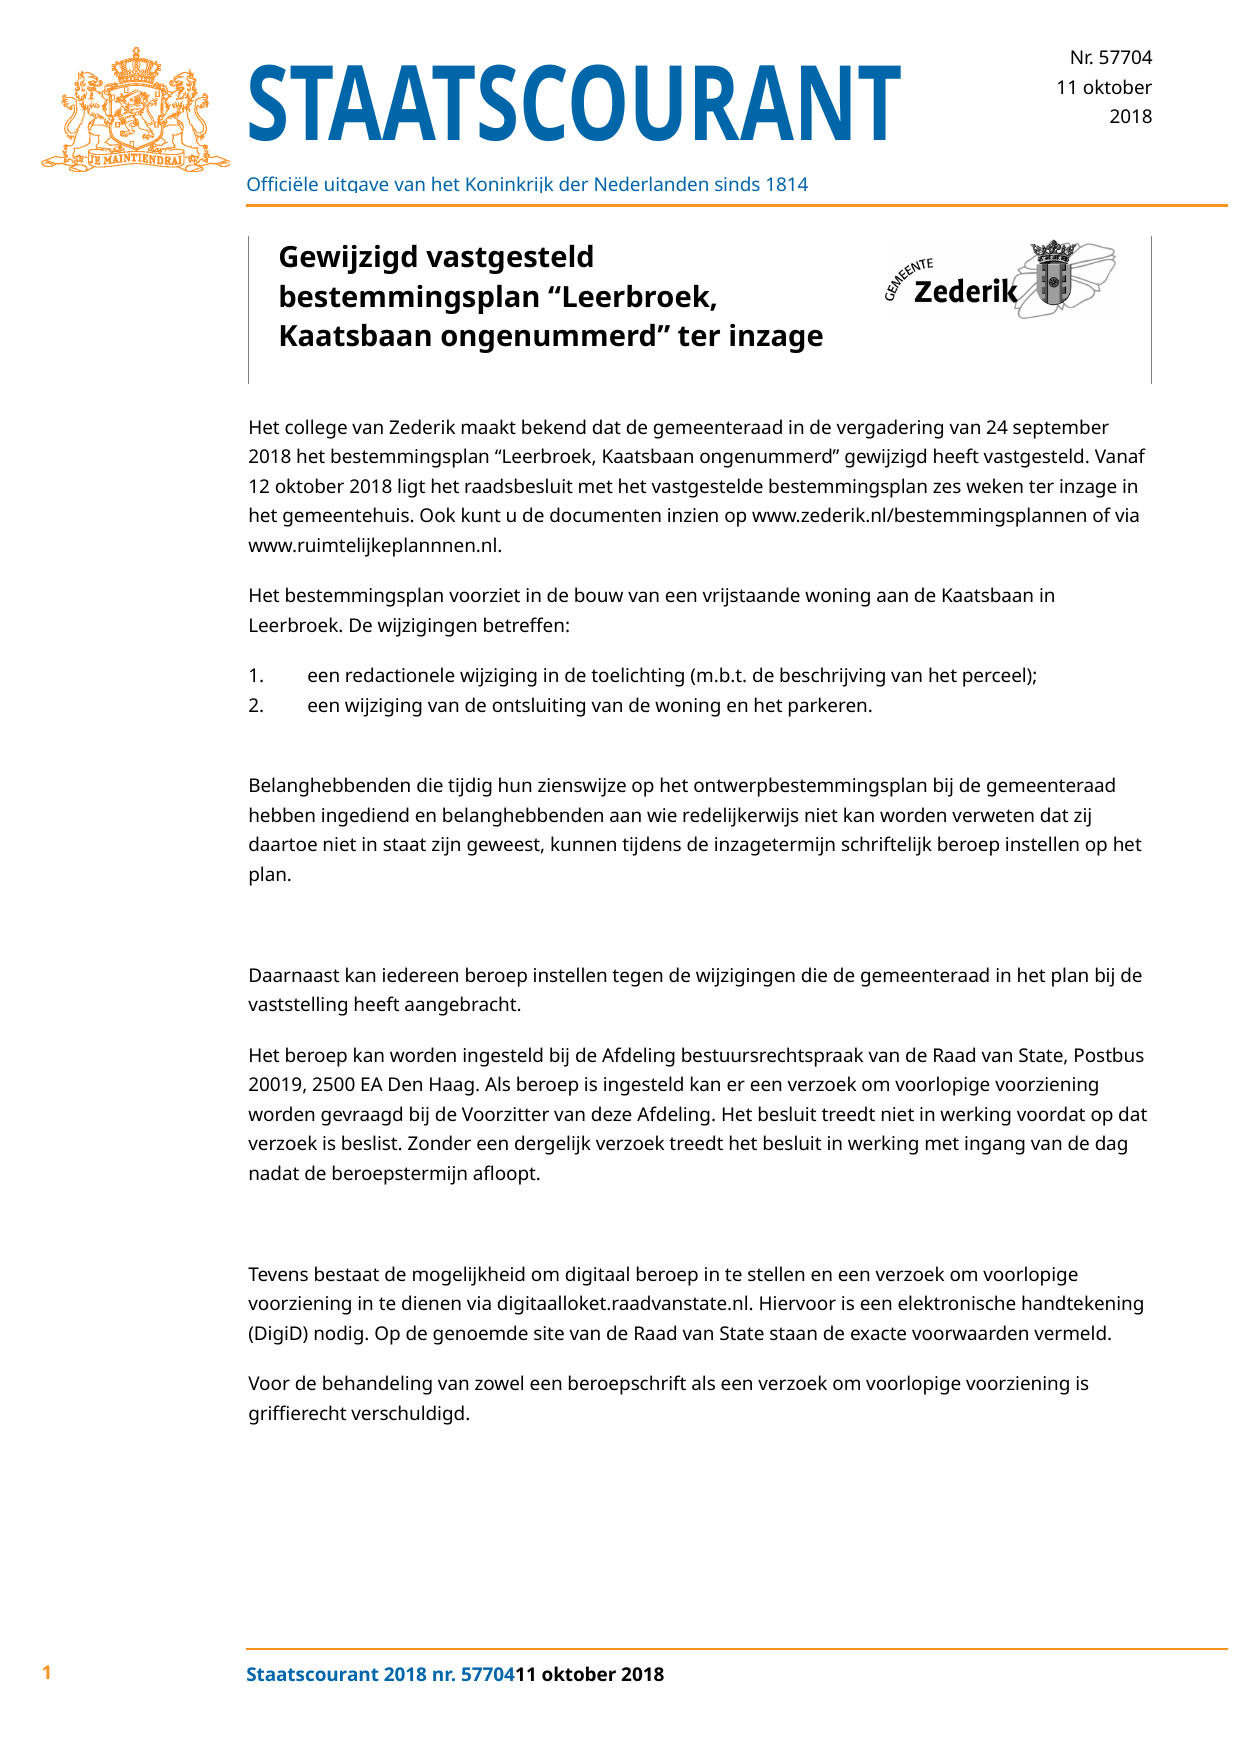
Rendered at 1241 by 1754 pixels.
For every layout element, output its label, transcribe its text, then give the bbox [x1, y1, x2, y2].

list een wijziging van de ontsluiting van de woning en het parkeren. [248, 692, 1152, 718]
text Het beroep kan worden ingesteld bij de Afdeling bestuursrechtspraak van de Raad van State, Postbus 20019, 2500 EA Den Haag. Als beroep is ingesteld kan er een verzoek om voorlopige voorziening worden gevraagd bij de Voorzitter van deze Afdeling. Het besluit treedt niet in werking voordat op dat verzoek is beslist. Zonder een dergelijk verzoek treedt het besluit in werking met ingang van de dag nadat de beroepstermijn afloopt. [248, 1042, 1152, 1186]
picture [882, 236, 1119, 320]
text Het bestemmingsplan voorziet in de bouw van een vrijstaande woning aan de Kaatsbaan in Leerbroek. De wijzigingen betreffen: [248, 583, 1152, 638]
text Voor de behandeling van zowel een beroepschrift als een verzoek om voorlopige voorziening is griffierecht verschuldigd. [248, 1371, 1152, 1426]
text Belanghebbenden die tijdig hun zienswijze op het ontwerpbestemmingsplan bij de gemeenteraad hebben ingediend en belanghebbenden aan wie redelijkerwijs niet kan worden verweten dat zij daartoe niet in staat zijn geweest, kunnen tijdens de inzagetermijn schriftelijk beroep instellen op het plan. [248, 772, 1152, 887]
text Tevens bestaat de mogelijkheid om digitaal beroep in te stellen en een verzoek om voorlopige voorziening in te dienen via digitaalloket.raadvanstate.nl. Hiervoor is een elektronische handtekening (DigiD) nodig. Op de genoemde site van de Raad van State staan de exacte voorwaarden vermeld. [248, 1261, 1152, 1346]
text Daarnaast kan iedereen beroep instellen tegen de wijzigingen die de gemeenteraad in het plan bij de vaststelling heeft aangebracht. [248, 962, 1152, 1017]
text Het college van Zederik maakt bekend dat de gemeenteraad in de vergadering van 24 september 2018 het bestemmingsplan “Leerbroek, Kaatsbaan ongenummerd” gewijzigd heeft vastgesteld. Vanaf 12 oktober 2018 ligt het raadsbesluit met het vastgestelde bestemmingsplan zes weken ter inzage in het gemeentehuis. Ook kunt u de documenten inzien op www.zederik.nl/bestemmingsplannen of via www.ruimtelijkeplannnen.nl. [248, 414, 1152, 558]
table_header [850, 236, 882, 319]
picture [41, 47, 231, 172]
table_header [1119, 236, 1151, 319]
table_header [850, 320, 1151, 384]
table_header Gewijzigd vastgesteld bestemmingsplan “Leerbroek, Kaatsbaan ongenummerd” ter inzage [249, 236, 850, 384]
list een redactionele wijziging in de toelichting (m.b.t. de beschrijving van het perceel); [248, 663, 1152, 688]
